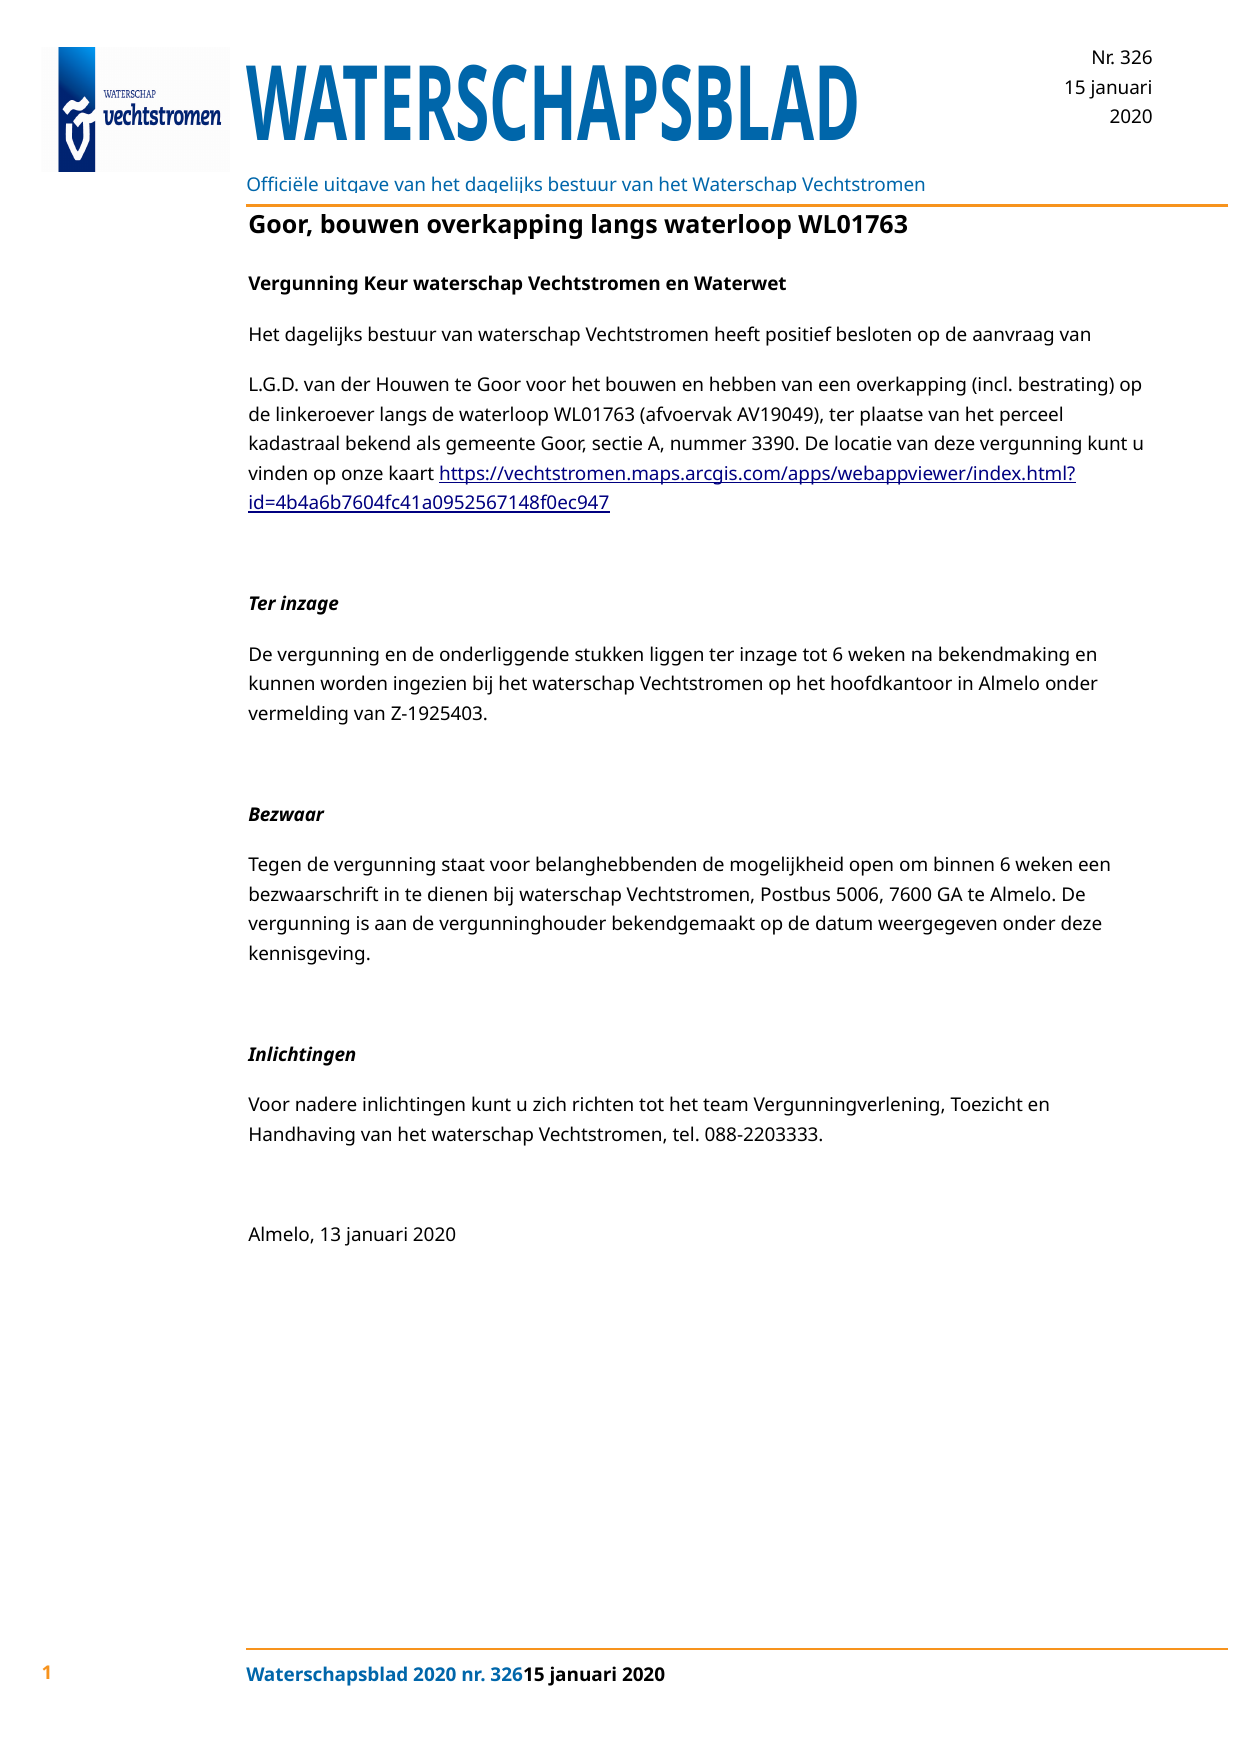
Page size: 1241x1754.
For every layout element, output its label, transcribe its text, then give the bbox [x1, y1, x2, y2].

picture [41, 47, 231, 172]
text L.G.D. van der Houwen te Goor voor het bouwen en hebben van een overkapping (incl. bestrating) op de linkeroever langs de waterloop WL01763 (afvoervak AV19049), ter plaatse van het perceel kadastraal bekend als gemeente Goor, sectie A, nummer 3390. De locatie van deze vergunning kunt u vinden op onze kaart https://vechtstromen.maps.arcgis.com/apps/webappviewer/index.html?id=4b4a6b7604fc41a0952567148f0ec947 [248, 371, 1152, 515]
text Het dagelijks bestuur van waterschap Vechtstromen heeft positief besloten op de aanvraag van [248, 321, 1152, 346]
text Vergunning Keur waterschap Vechtstromen en Waterwet [248, 270, 1152, 296]
text Ter inzage [248, 590, 1152, 616]
text Goor, bouwen overkapping langs waterloop WL01763 [248, 207, 1152, 241]
text Voor nadere inlichtingen kunt u zich richten tot het team Vergunningverlening, Toezicht en Handhaving van het waterschap Vechtstromen, tel. 088-2203333. [248, 1091, 1152, 1146]
text Almelo, 13 januari 2020 [248, 1222, 1152, 1247]
text Tegen de vergunning staat voor belanghebbenden de mogelijkheid open om binnen 6 weken een bezwaarschrift in te dienen bij waterschap Vechtstromen, Postbus 5006, 7600 GA te Almelo. De vergunning is aan de vergunninghouder bekendgemaakt op de datum weergegeven onder deze kennisgeving. [248, 851, 1152, 966]
text De vergunning en de onderliggende stukken liggen ter inzage tot 6 weken na bekendmaking en kunnen worden ingezien bij het waterschap Vechtstromen op het hoofdkantoor in Almelo onder vermelding van Z-1925403. [248, 641, 1152, 726]
text Bezwaar [248, 801, 1152, 826]
text Inlichtingen [248, 1041, 1152, 1066]
